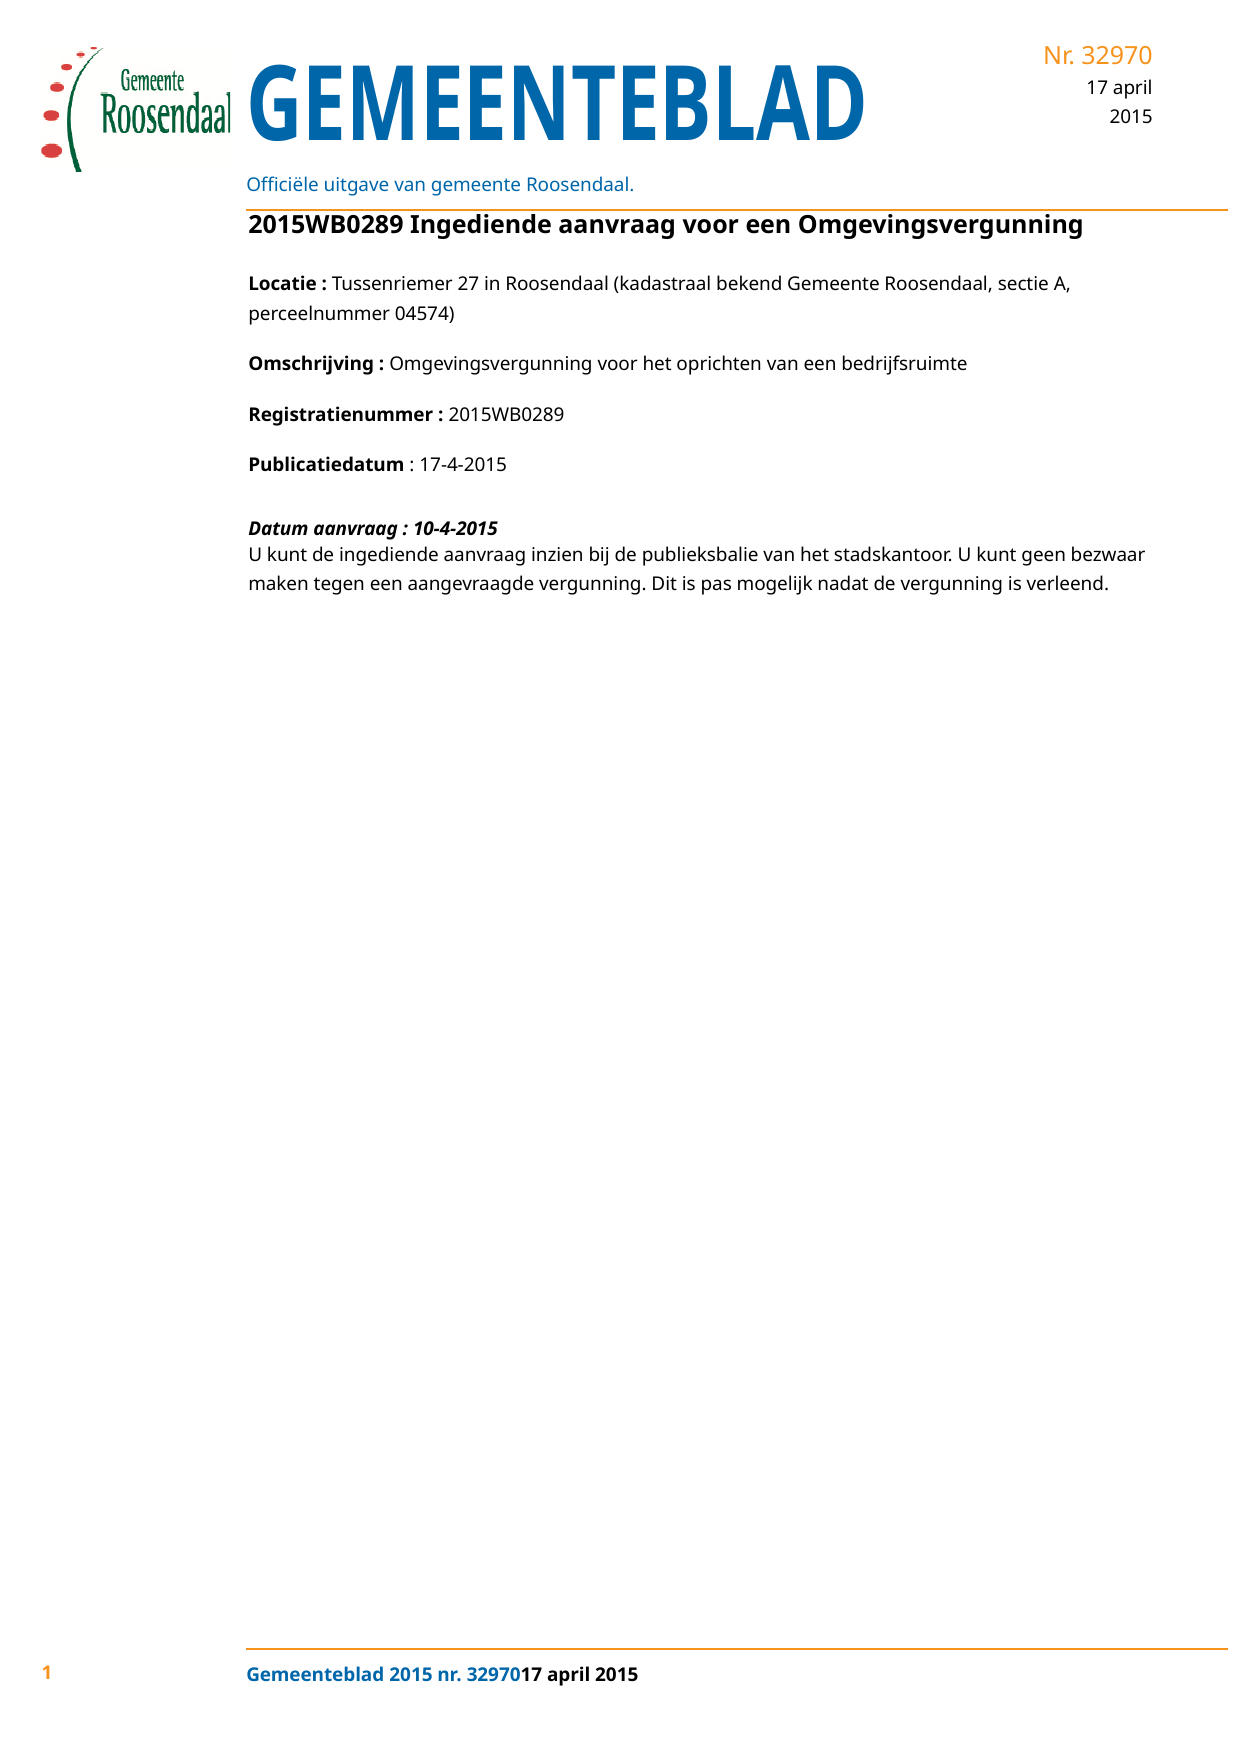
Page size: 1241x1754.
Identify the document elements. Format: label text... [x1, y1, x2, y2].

text Registratienummer : 2015WB0289 [248, 401, 1152, 426]
text U kunt de ingediende aanvraag inzien bij de publieksbalie van het stadskantoor. U kunt geen bezwaar maken tegen een aangevraagde vergunning. Dit is pas mogelijk nadat de vergunning is verleend. [248, 541, 1152, 596]
text Datum aanvraag : 10-4-2015 [248, 515, 1152, 541]
text Publicatiedatum : 17-4-2015 [248, 451, 1152, 477]
picture [41, 47, 231, 172]
text Omschrijving : Omgevingsvergunning voor het oprichten van een bedrijfsruimte [248, 350, 1152, 376]
text Locatie : Tussenriemer 27 in Roosendaal (kadastraal bekend Gemeente Roosendaal, sectie A, perceelnummer 04574) [248, 270, 1152, 326]
text 2015WB0289 Ingediende aanvraag voor een Omgevingsvergunning [248, 211, 1152, 241]
